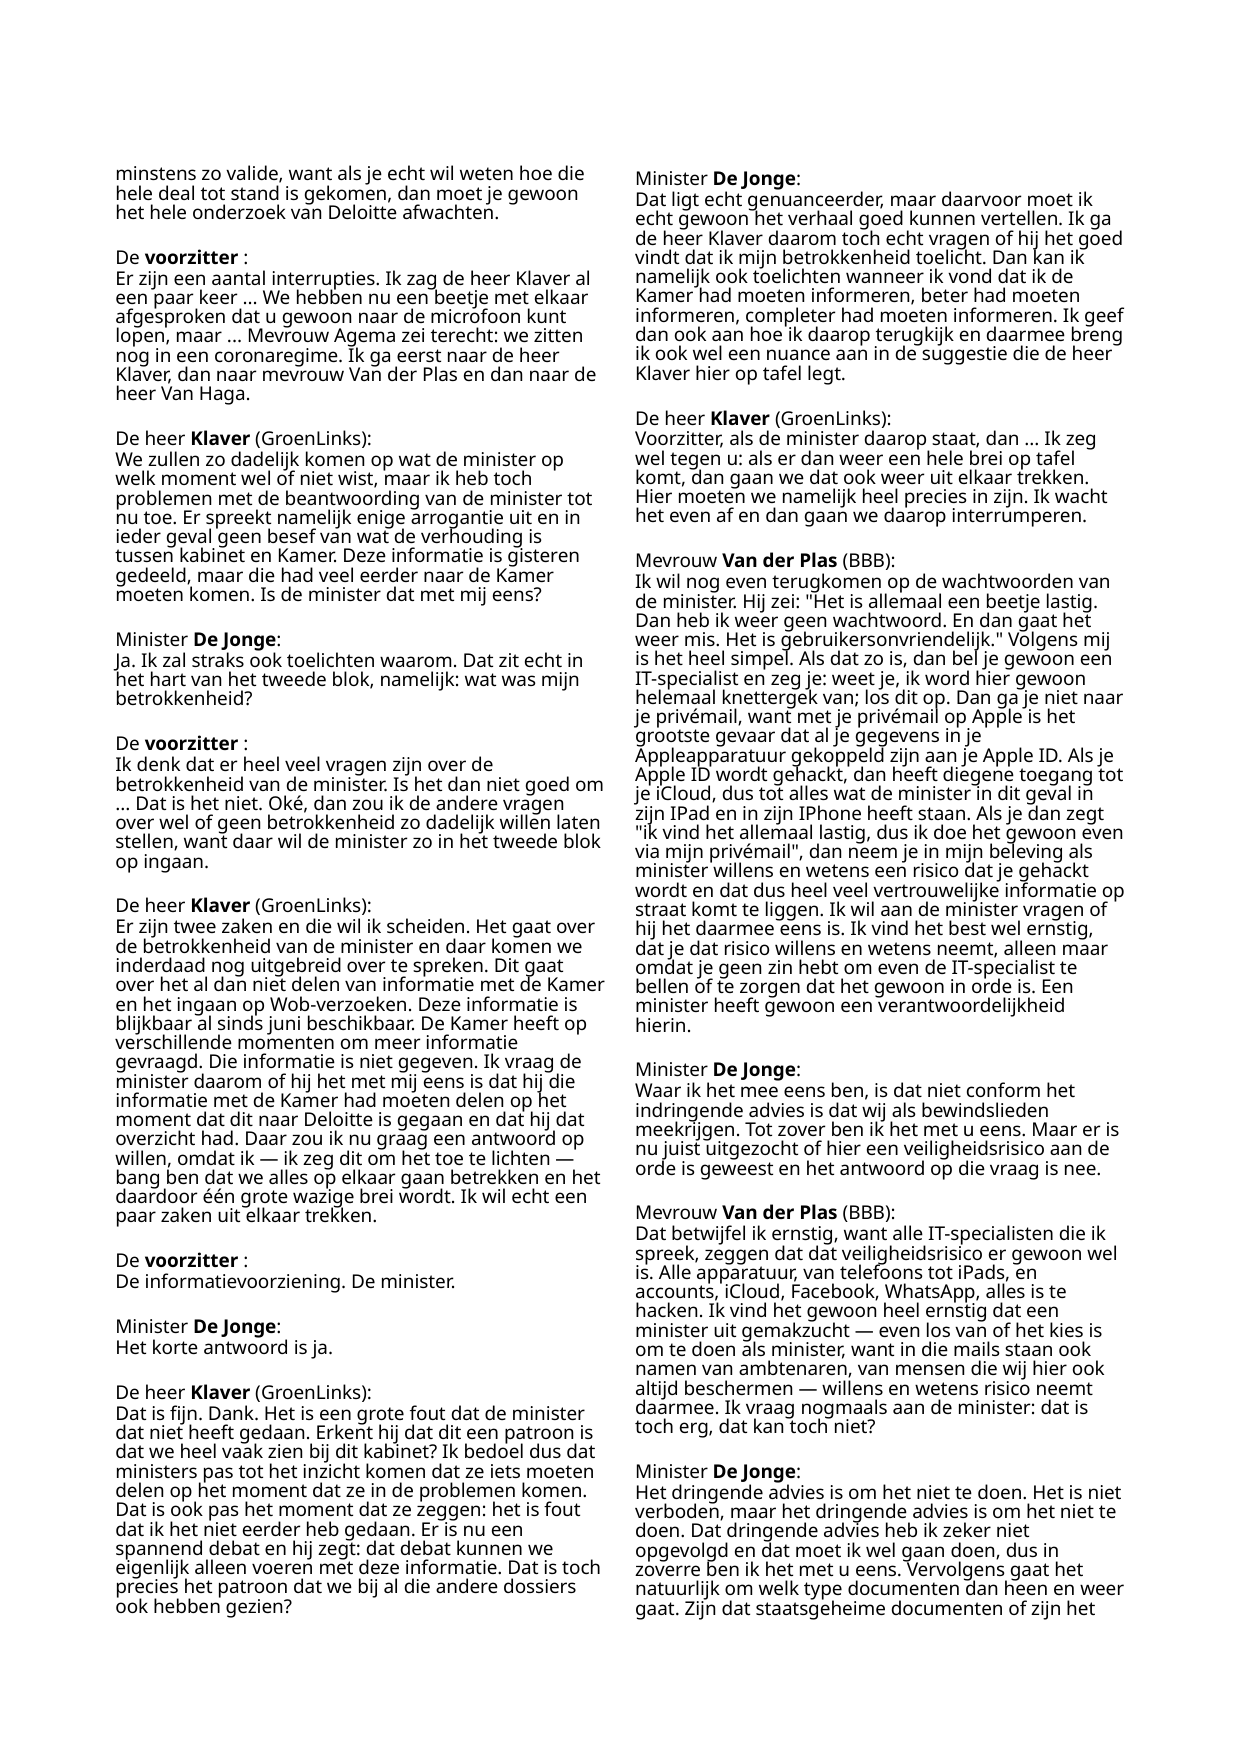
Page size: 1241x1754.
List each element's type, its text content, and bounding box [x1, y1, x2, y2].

text De heer Klaver (GroenLinks): [115, 893, 605, 918]
text Het korte antwoord is ja. [115, 1339, 605, 1358]
text De voorzitter : [115, 1248, 605, 1273]
text Waar ik het mee eens ben, is dat niet conform het indringende advies is dat wij als bewindslieden meekrijgen. Tot zover ben ik het met u eens. Maar er is nu juist uitgezocht of hier een veiligheidsrisico aan de orde is geweest en het antwoord op die vraag is nee. [635, 1082, 1125, 1179]
text minstens zo valide, want als je echt wil weten hoe die hele deal tot stand is gekomen, dan moet je gewoon het hele onderzoek van Deloitte afwachten. [115, 165, 605, 223]
text Ik wil nog even terugkomen op de wachtwoorden van de minister. Hij zei: "Het is allemaal een beetje lastig. Dan heb ik weer geen wachtwoord. En dan gaat het weer mis. Het is gebruikersonvriendelijk." Volgens mij is het heel simpel. Als dat zo is, dan bel je gewoon een IT-specialist en zeg je: weet je, ik word hier gewoon helemaal knettergek van; los dit op. Dan ga je niet naar je privémail, want met je privémail op Apple is het grootste gevaar dat al je gegevens in je Appleapparatuur gekoppeld zijn aan je Apple ID. Als je Apple ID wordt gehackt, dan heeft diegene toegang tot je iCloud, dus tot alles wat de minister in dit geval in zijn IPad en in zijn IPhone heeft staan. Als je dan zegt "ik vind het allemaal lastig, dus ik doe het gewoon even via mijn privémail", dan neem je in mijn beleving als minister willens en wetens een risico dat je gehackt wordt en dat dus heel veel vertrouwelijke informatie op straat komt te liggen. Ik wil aan de minister vragen of hij het daarmee eens is. Ik vind het best wel ernstig, dat je dat risico willens en wetens neemt, alleen maar omdat je geen zin hebt om even de IT-specialist te bellen of te zorgen dat het gewoon in orde is. Een minister heeft gewoon een verantwoordelijkheid hierin. [635, 573, 1125, 1036]
text Minister De Jonge: [635, 165, 1125, 191]
text Er zijn een aantal interrupties. Ik zag de heer Klaver al een paar keer ... We hebben nu een beetje met elkaar afgesproken dat u gewoon naar de microfoon kunt lopen, maar ... Mevrouw Agema zei terecht: we zitten nog in een coronaregime. Ik ga eerst naar de heer Klaver, dan naar mevrouw Van der Plas en dan naar de heer Van Haga. [115, 270, 605, 404]
text Minister De Jonge: [115, 1313, 605, 1339]
text Ik denk dat er heel veel vragen zijn over de betrokkenheid van de minister. Is het dan niet goed om ... Dat is het niet. Oké, dan zou ik de andere vragen over wel of geen betrokkenheid zo dadelijk willen laten stellen, want daar wil de minister zo in het tweede blok op ingaan. [115, 756, 605, 872]
text Het dringende advies is om het niet te doen. Het is niet verboden, maar het dringende advies is om het niet te doen. Dat dringende advies heb ik zeker niet opgevolgd en dat moet ik wel gaan doen, dus in zoverre ben ik het met u eens. Vervolgens gaat het natuurlijk om welk type documenten dan heen en weer gaat. Zijn dat staatsgeheime documenten of zijn het [635, 1484, 1125, 1619]
text De informatievoorziening. De minister. [115, 1273, 605, 1293]
text De heer Klaver (GroenLinks): [115, 1379, 605, 1405]
text Minister De Jonge: [635, 1458, 1125, 1484]
text We zullen zo dadelijk komen op wat de minister op welk moment wel of niet wist, maar ik heb toch problemen met de beantwoording van de minister tot nu toe. Er spreekt namelijk enige arrogantie uit en in ieder geval geen besef van wat de verhouding is tussen kabinet en Kamer. Deze informatie is gisteren gedeeld, maar die had veel eerder naar de Kamer moeten komen. Is de minister dat met mij eens? [115, 451, 605, 605]
text Mevrouw Van der Plas (BBB): [635, 1199, 1125, 1225]
text Dat ligt echt genuanceerder, maar daarvoor moet ik echt gewoon het verhaal goed kunnen vertellen. Ik ga de heer Klaver daarom toch echt vragen of hij het goed vindt dat ik mijn betrokkenheid toelicht. Dan kan ik namelijk ook toelichten wanneer ik vond dat ik de Kamer had moeten informeren, beter had moeten informeren, completer had moeten informeren. Ik geef dan ook aan hoe ik daarop terugkijk en daarmee breng ik ook wel een nuance aan in de suggestie die de heer Klaver hier op tafel legt. [635, 191, 1125, 384]
text Minister De Jonge: [115, 626, 605, 652]
text De voorzitter : [115, 731, 605, 756]
text De heer Klaver (GroenLinks): [115, 425, 605, 451]
text Voorzitter, als de minister daarop staat, dan ... Ik zeg wel tegen u: als er dan weer een hele brei op tafel komt, dan gaan we dat ook weer uit elkaar trekken. Hier moeten we namelijk heel precies in zijn. Ik wacht het even af en dan gaan we daarop interrumperen. [635, 430, 1125, 527]
text De heer Klaver (GroenLinks): [635, 405, 1125, 430]
text Mevrouw Van der Plas (BBB): [635, 548, 1125, 573]
text Dat is fijn. Dank. Het is een grote fout dat de minister dat niet heeft gedaan. Erkent hij dat dit een patroon is dat we heel vaak zien bij dit kabinet? Ik bedoel dus dat ministers pas tot het inzicht komen dat ze iets moeten delen op het moment dat ze in de problemen komen. Dat is ook pas het moment dat ze zeggen: het is fout dat ik het niet eerder heb gedaan. Er is nu een spannend debat en hij zegt: dat debat kunnen we eigenlijk alleen voeren met deze informatie. Dat is toch precies het patroon dat we bij al die andere dossiers ook hebben gezien? [115, 1405, 605, 1617]
text Ja. Ik zal straks ook toelichten waarom. Dat zit echt in het hart van het tweede blok, namelijk: wat was mijn betrokkenheid? [115, 652, 605, 710]
text Minister De Jonge: [635, 1057, 1125, 1082]
text De voorzitter : [115, 244, 605, 270]
text Er zijn twee zaken en die wil ik scheiden. Het gaat over de betrokkenheid van de minister en daar komen we inderdaad nog uitgebreid over te spreken. Dit gaat over het al dan niet delen van informatie met de Kamer en het ingaan op Wob-verzoeken. Deze informatie is blijkbaar al sinds juni beschikbaar. De Kamer heeft op verschillende momenten om meer informatie gevraagd. Die informatie is niet gegeven. Ik vraag de minister daarom of hij het met mij eens is dat hij die informatie met de Kamer had moeten delen op het moment dat dit naar Deloitte is gegaan en dat hij dat overzicht had. Daar zou ik nu graag een antwoord op willen, omdat ik — ik zeg dit om het toe te lichten — bang ben dat we alles op elkaar gaan betrekken en het daardoor één grote wazige brei wordt. Ik wil echt een paar zaken uit elkaar trekken. [115, 918, 605, 1227]
text Dat betwijfel ik ernstig, want alle IT-specialisten die ik spreek, zeggen dat dat veiligheidsrisico er gewoon wel is. Alle apparatuur, van telefoons tot iPads, en accounts, iCloud, Facebook, WhatsApp, alles is te hacken. Ik vind het gewoon heel ernstig dat een minister uit gemakzucht — even los van of het kies is om te doen als minister, want in die mails staan ook namen van ambtenaren, van mensen die wij hier ook altijd beschermen — willens en wetens risico neemt daarmee. Ik vraag nogmaals aan de minister: dat is toch erg, dat kan toch niet? [635, 1225, 1125, 1437]
